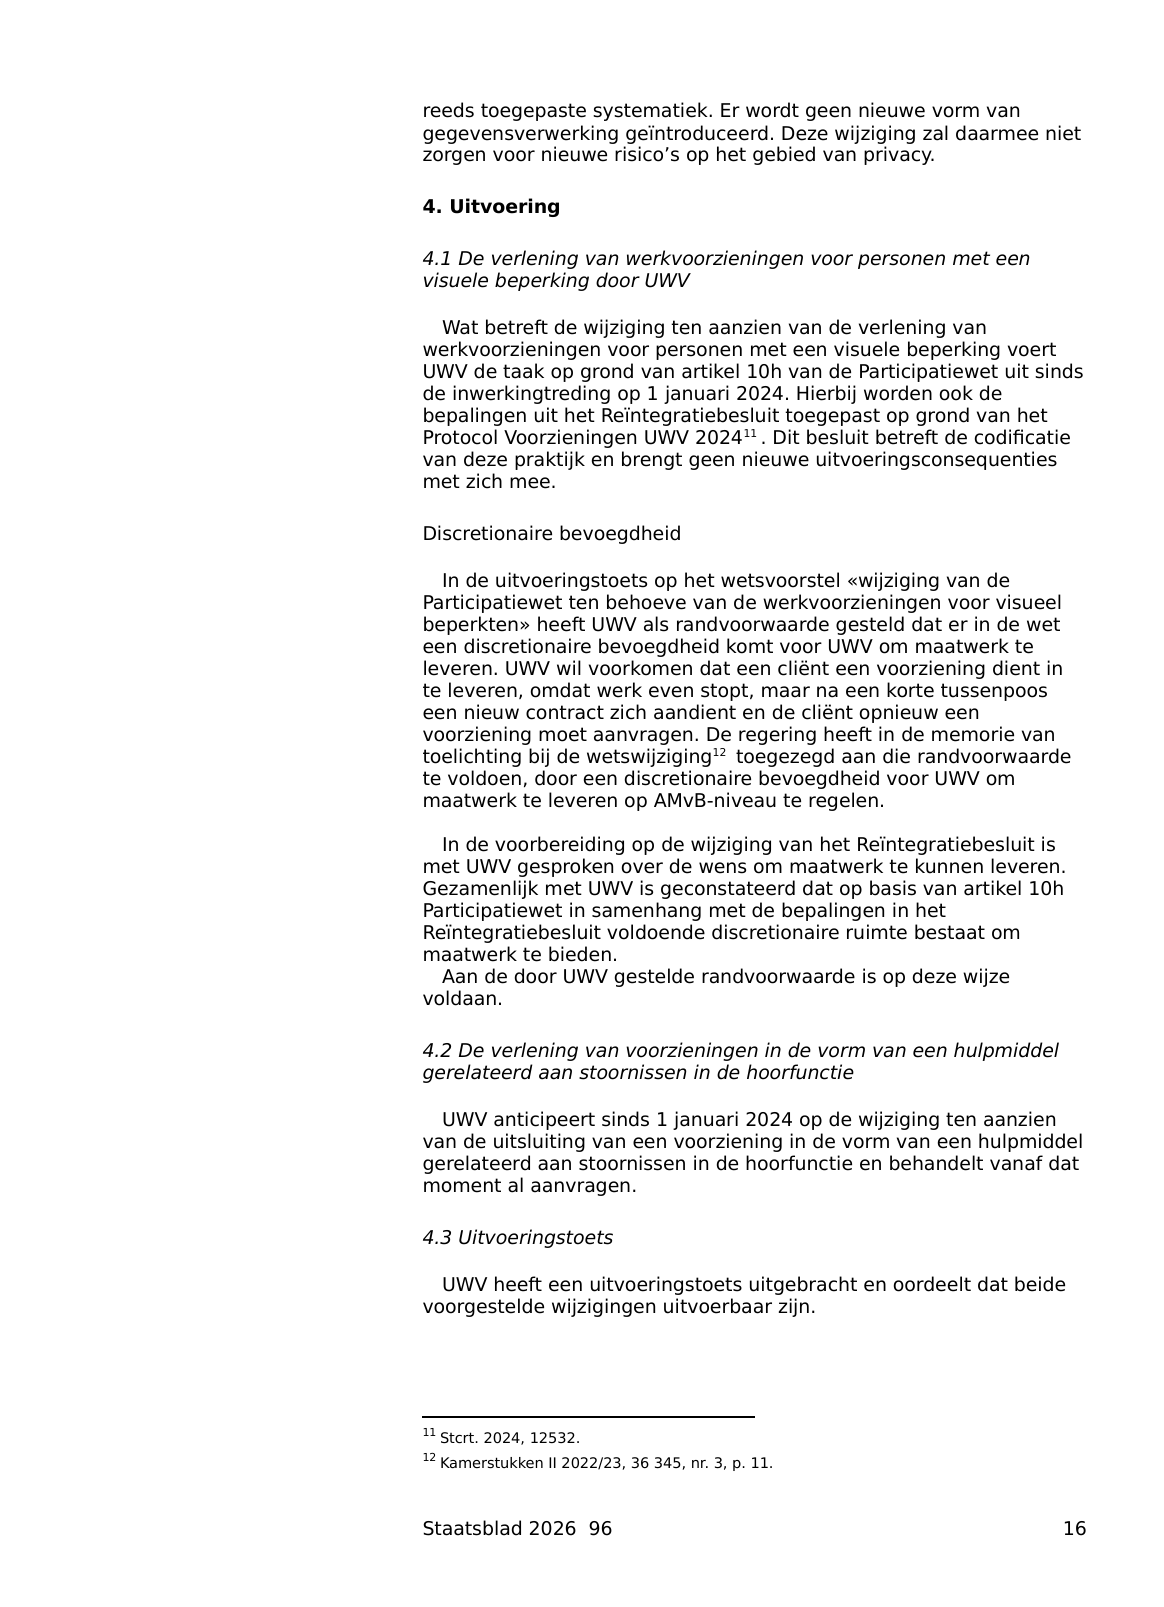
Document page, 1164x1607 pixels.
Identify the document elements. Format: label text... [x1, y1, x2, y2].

subtitle Discretionaire bevoegdheid [422, 523, 1087, 545]
text In de voorbereiding op de wijziging van het Reïntegratiebesluit is met UWV gesproken over de wens om maatwerk te kunnen leveren. Gezamenlijk met UWV is geconstateerd dat op basis van artikel 10h Participatiewet in samenhang met de bepalingen in het Reïntegratiebesluit voldoende discretionaire ruimte bestaat om maatwerk te bieden. [422, 834, 1087, 966]
text Kamerstukken II 2022/23, 36 345, nr. 3, p. 11. [422, 1451, 1087, 1473]
subtitle 4.1 De verlening van werkvoorzieningen voor personen met een visuele beperking door UWV [422, 248, 1087, 292]
text Aan de door UWV gestelde randvoorwaarde is op deze wijze voldaan. [422, 966, 1087, 1010]
text UWV anticipeert sinds 1 januari 2024 op de wijziging ten aanzien van de uitsluiting van een voorziening in de vorm van een hulpmiddel gerelateerd aan stoornissen in de hoorfunctie en behandelt vanaf dat moment al aanvragen. [422, 1109, 1087, 1197]
subtitle 4. Uitvoering [422, 196, 1087, 218]
text reeds toegepaste systematiek. Er wordt geen nieuwe vorm van gegevensverwerking geïntroduceerd. Deze wijziging zal daarmee niet zorgen voor nieuwe risico’s op het gebied van privacy. [422, 100, 1087, 166]
subtitle 4.2 De verlening van voorzieningen in de vorm van een hulpmiddel gerelateerd aan stoornissen in de hoorfunctie [422, 1040, 1087, 1084]
text Wat betreft de wijziging ten aanzien van de verlening van werkvoorzieningen voor personen met een visuele beperking voert UWV de taak op grond van artikel 10h van de Participatiewet uit sinds de inwerkingtreding op 1 januari 2024. Hierbij worden ook de bepalingen uit het Reïntegratiebesluit toegepast op grond van het Protocol Voorzieningen UWV 2024. Dit besluit betreft de codificatie van deze praktijk en brengt geen nieuwe uitvoeringsconsequenties met zich mee. [422, 317, 1087, 493]
text UWV heeft een uitvoeringstoets uitgebracht en oordeelt dat beide voorgestelde wijzigingen uitvoerbaar zijn. [422, 1274, 1087, 1318]
text Stcrt. 2024, 12532. [422, 1426, 1087, 1448]
text In de uitvoeringstoets op het wetsvoorstel «wijziging van de Participatiewet ten behoeve van de werkvoorzieningen voor visueel beperkten» heeft UWV als randvoorwaarde gesteld dat er in de wet een discretionaire bevoegdheid komt voor UWV om maatwerk te leveren. UWV wil voorkomen dat een cliënt een voorziening dient in te leveren, omdat werk even stopt, maar na een korte tussenpoos een nieuw contract zich aandient en de cliënt opnieuw een voorziening moet aanvragen. De regering heeft in de memorie van toelichting bij de wetswijziging toegezegd aan die randvoorwaarde te voldoen, door een discretionaire bevoegdheid voor UWV om maatwerk te leveren op AMvB-niveau te regelen. [422, 570, 1087, 812]
subtitle 4.3 Uitvoeringstoets [422, 1227, 1087, 1249]
